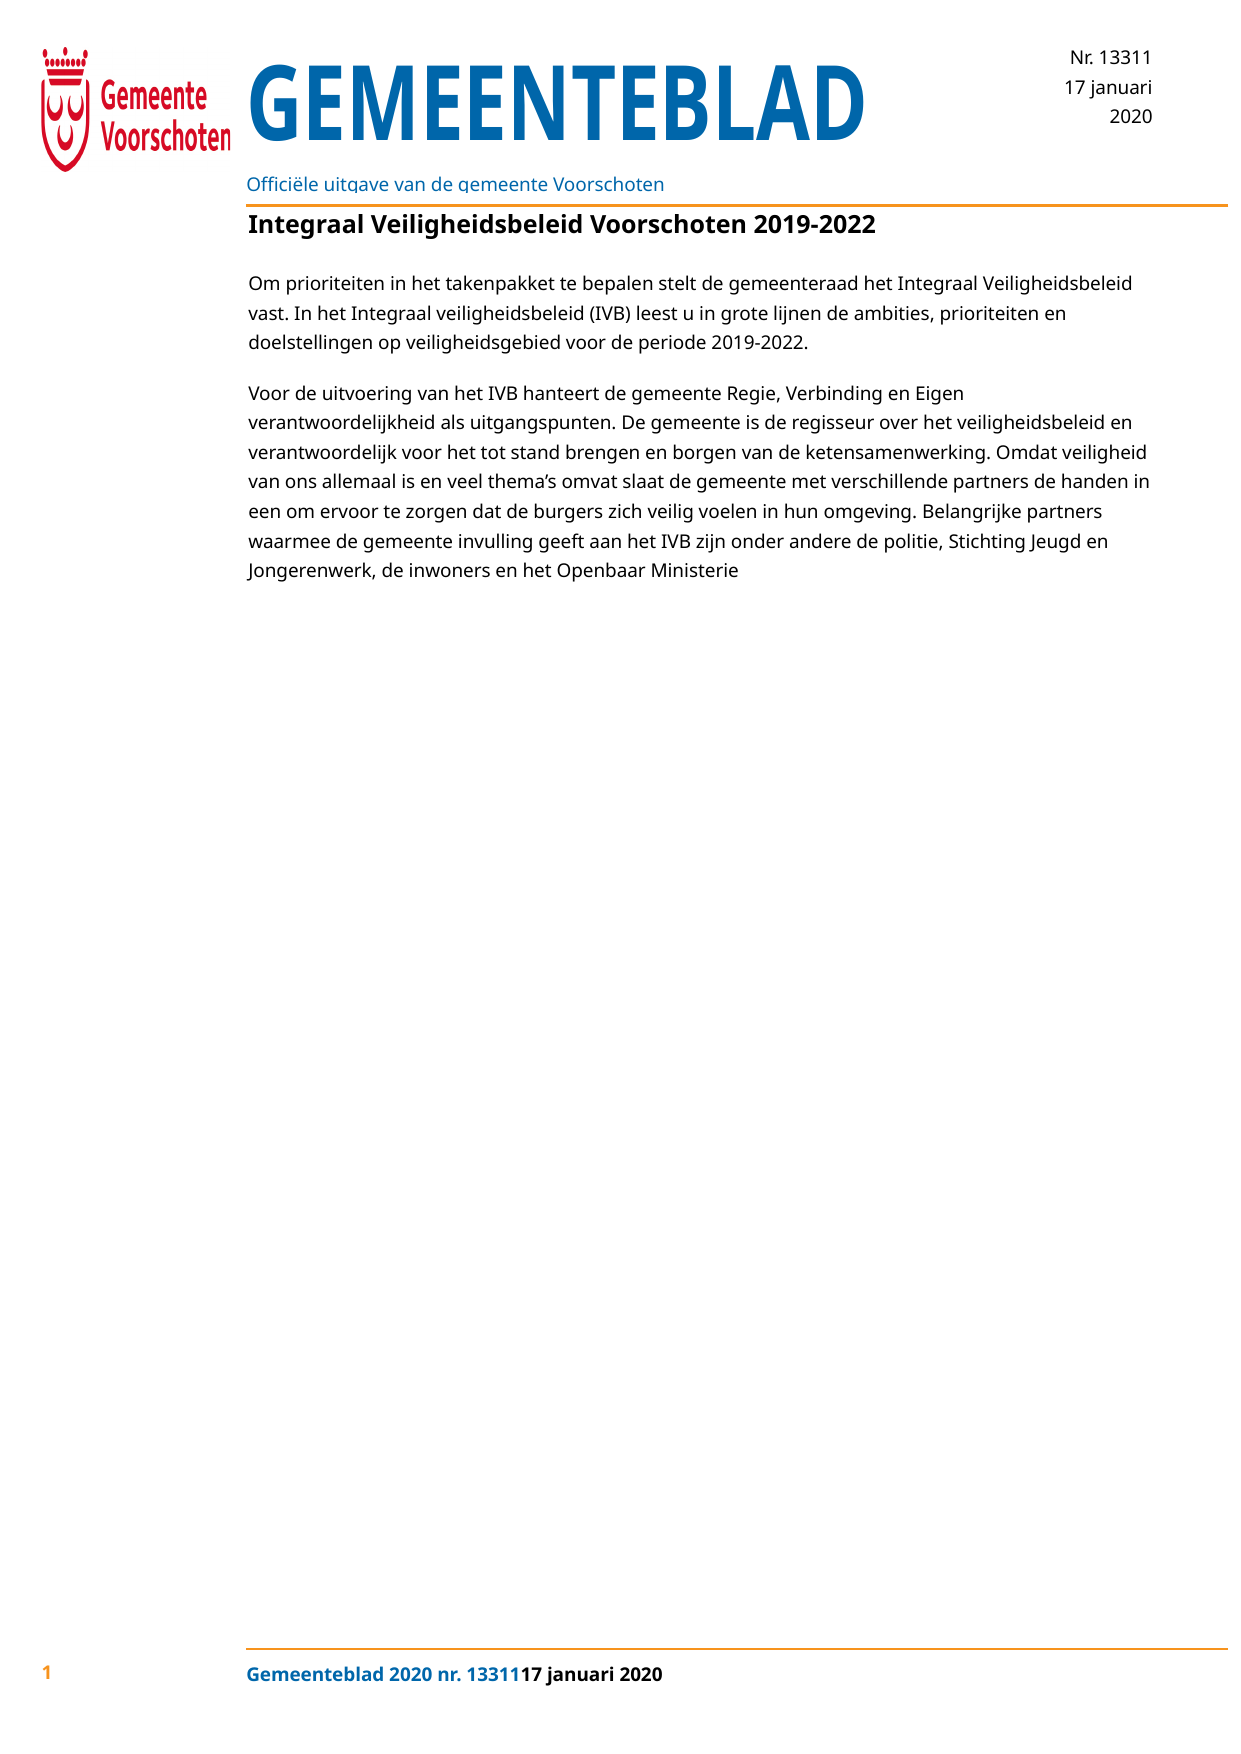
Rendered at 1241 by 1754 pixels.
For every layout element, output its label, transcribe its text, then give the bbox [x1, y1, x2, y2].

text Integraal Veiligheidsbeleid Voorschoten 2019-2022 [248, 207, 1152, 241]
picture [41, 47, 231, 172]
text Om prioriteiten in het takenpakket te bepalen stelt de gemeenteraad het Integraal Veiligheidsbeleid vast. In het Integraal veiligheidsbeleid (IVB) leest u in grote lijnen de ambities, prioriteiten en doelstellingen op veiligheidsgebied voor de periode 2019-2022. [248, 270, 1152, 355]
text Voor de uitvoering van het IVB hanteert de gemeente Regie, Verbinding en Eigen verantwoordelijkheid als uitgangspunten. De gemeente is de regisseur over het veiligheidsbeleid en verantwoordelijk voor het tot stand brengen en borgen van de ketensamenwerking. Omdat veiligheid van ons allemaal is en veel thema’s omvat slaat de gemeente met verschillende partners de handen in een om ervoor te zorgen dat de burgers zich veilig voelen in hun omgeving. Belangrijke partners waarmee de gemeente invulling geeft aan het IVB zijn onder andere de politie, Stichting Jeugd en Jongerenwerk, de inwoners en het Openbaar Ministerie [248, 380, 1152, 583]
